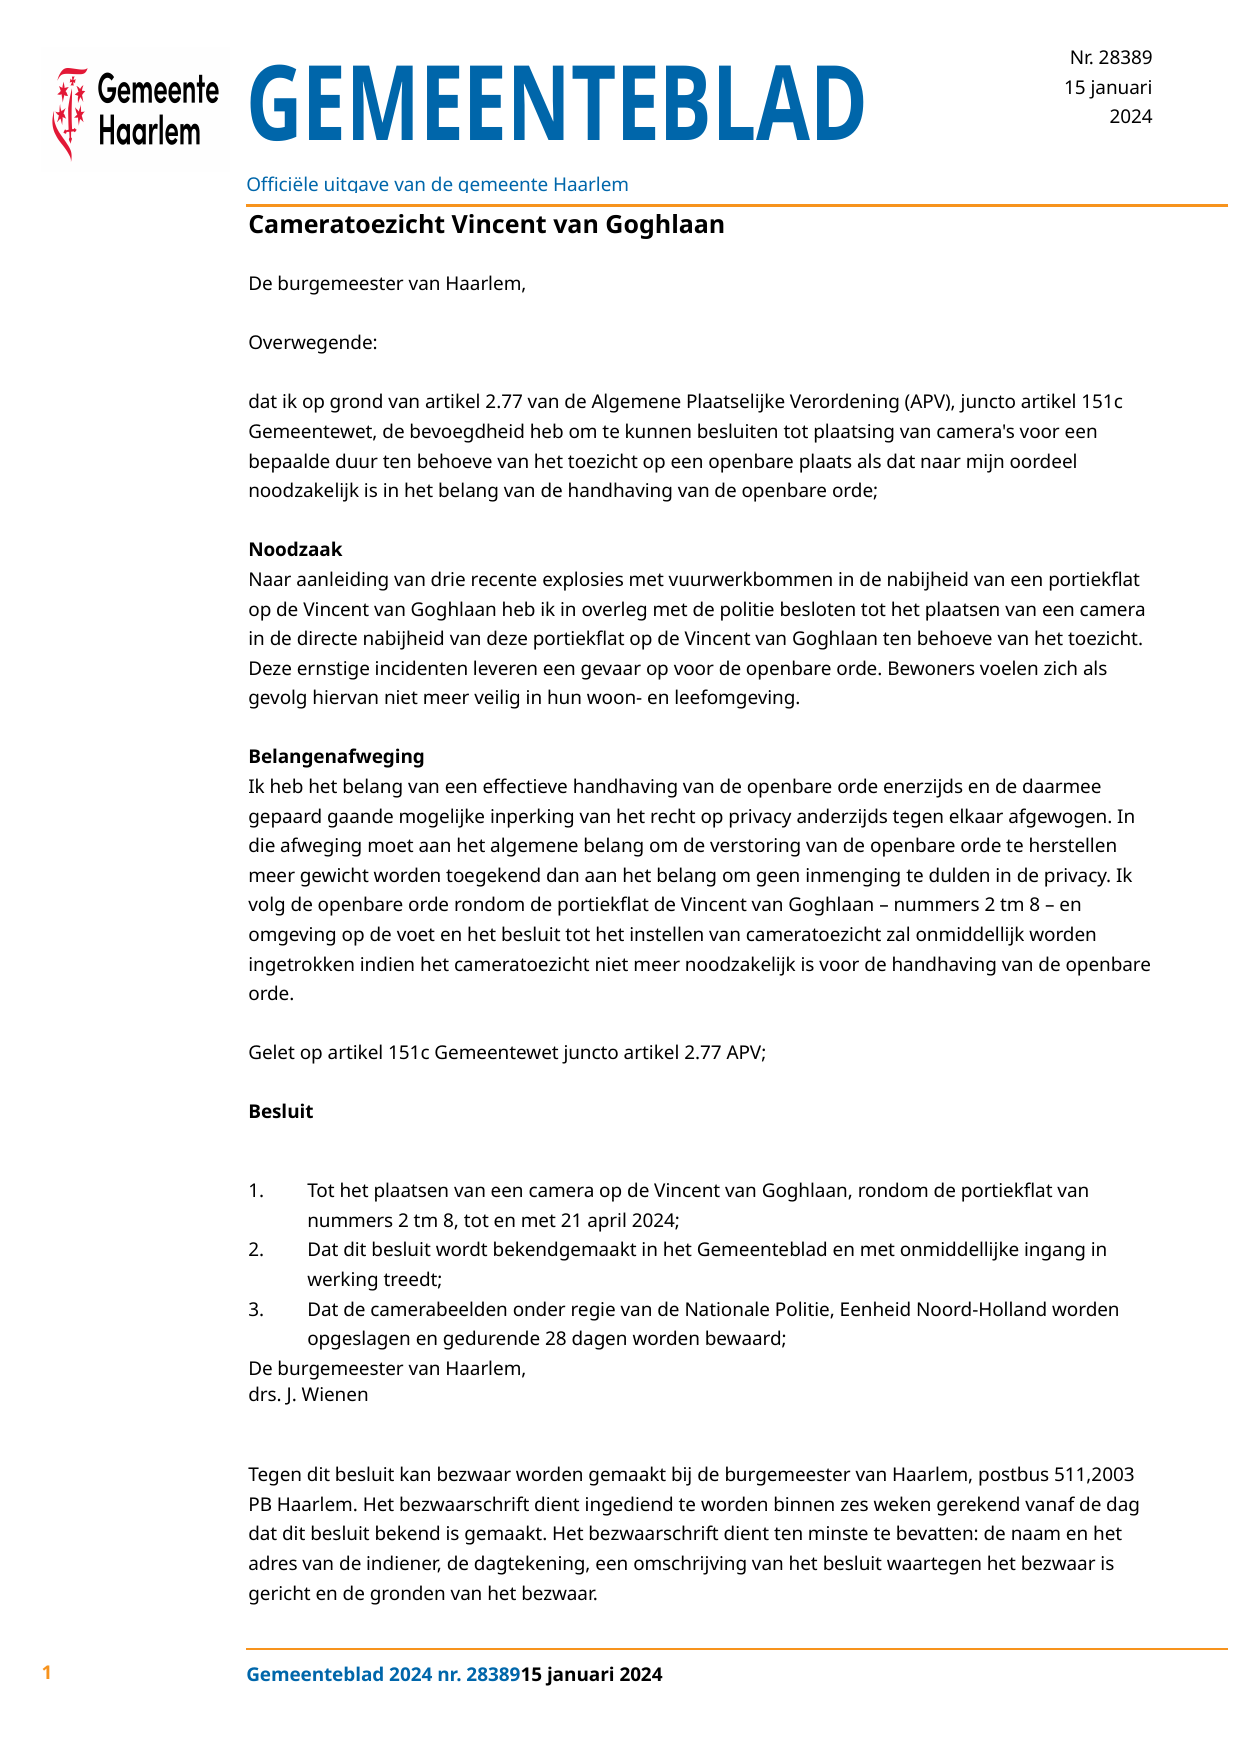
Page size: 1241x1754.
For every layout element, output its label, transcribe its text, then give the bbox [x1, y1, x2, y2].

text Gelet op artikel 151c Gemeentewet juncto artikel 2.77 APV; [248, 1039, 1152, 1065]
text De burgemeester van Haarlem, [248, 1355, 1152, 1381]
list Dat de camerabeelden onder regie van de Nationale Politie, Eenheid Noord-Holland worden opgeslagen en gedurende 28 dagen worden bewaard; [248, 1296, 1152, 1351]
text Besluit [248, 1099, 1152, 1124]
picture [41, 47, 231, 172]
list Tot het plaatsen van een camera op de Vincent van Goghlaan, rondom de portiekflat van nummers 2 tm 8, tot en met 21 april 2024; [248, 1177, 1152, 1233]
text Belangenafweging [248, 744, 1152, 769]
text Naar aanleiding van drie recente explosies met vuurwerkbommen in de nabijheid van een portiekflat op de Vincent van Goghlaan heb ik in overleg met de politie besloten tot het plaatsen van een camera in de directe nabijheid van deze portiekflat op de Vincent van Goghlaan ten behoeve van het toezicht. Deze ernstige incidenten leveren een gevaar op voor de openbare orde. Bewoners voelen zich als gevolg hiervan niet meer veilig in hun woon- en leefomgeving. [248, 566, 1152, 710]
text Overwegende: [248, 329, 1152, 355]
text De burgemeester van Haarlem, [248, 270, 1152, 296]
text Noodzaak [248, 537, 1152, 562]
text Ik heb het belang van een effectieve handhaving van de openbare orde enerzijds en de daarmee gepaard gaande mogelijke inperking van het recht op privacy anderzijds tegen elkaar afgewogen. In die afweging moet aan het algemene belang om de verstoring van de openbare orde te herstellen meer gewicht worden toegekend dan aan het belang om geen inmenging te dulden in de privacy. Ik volg de openbare orde rondom de portiekflat de Vincent van Goghlaan – nummers 2 tm 8 – en omgeving op de voet en het besluit tot het instellen van cameratoezicht zal onmiddellijk worden ingetrokken indien het cameratoezicht niet meer noodzakelijk is voor de handhaving van de openbare orde. [248, 773, 1152, 1006]
list Dat dit besluit wordt bekendgemaakt in het Gemeenteblad en met onmiddellijke ingang in werking treedt; [248, 1237, 1152, 1292]
text Tegen dit besluit kan bezwaar worden gemaakt bij de burgemeester van Haarlem, postbus 511,2003 PB Haarlem. Het bezwaarschrift dient ingediend te worden binnen zes weken gerekend vanaf de dag dat dit besluit bekend is gemaakt. Het bezwaarschrift dient ten minste te bevatten: de naam en het adres van de indiener, de dagtekening, een omschrijving van het besluit waartegen het bezwaar is gericht en de gronden van het bezwaar. [248, 1461, 1152, 1605]
text Cameratoezicht Vincent van Goghlaan [248, 207, 1152, 241]
text drs. J. Wienen [248, 1381, 1152, 1406]
text dat ik op grond van artikel 2.77 van de Algemene Plaatselijke Verordening (APV), juncto artikel 151c Gemeentewet, de bevoegdheid heb om te kunnen besluiten tot plaatsing van camera's voor een bepaalde duur ten behoeve van het toezicht op een openbare plaats als dat naar mijn oordeel noodzakelijk is in het belang van de handhaving van de openbare orde; [248, 389, 1152, 503]
